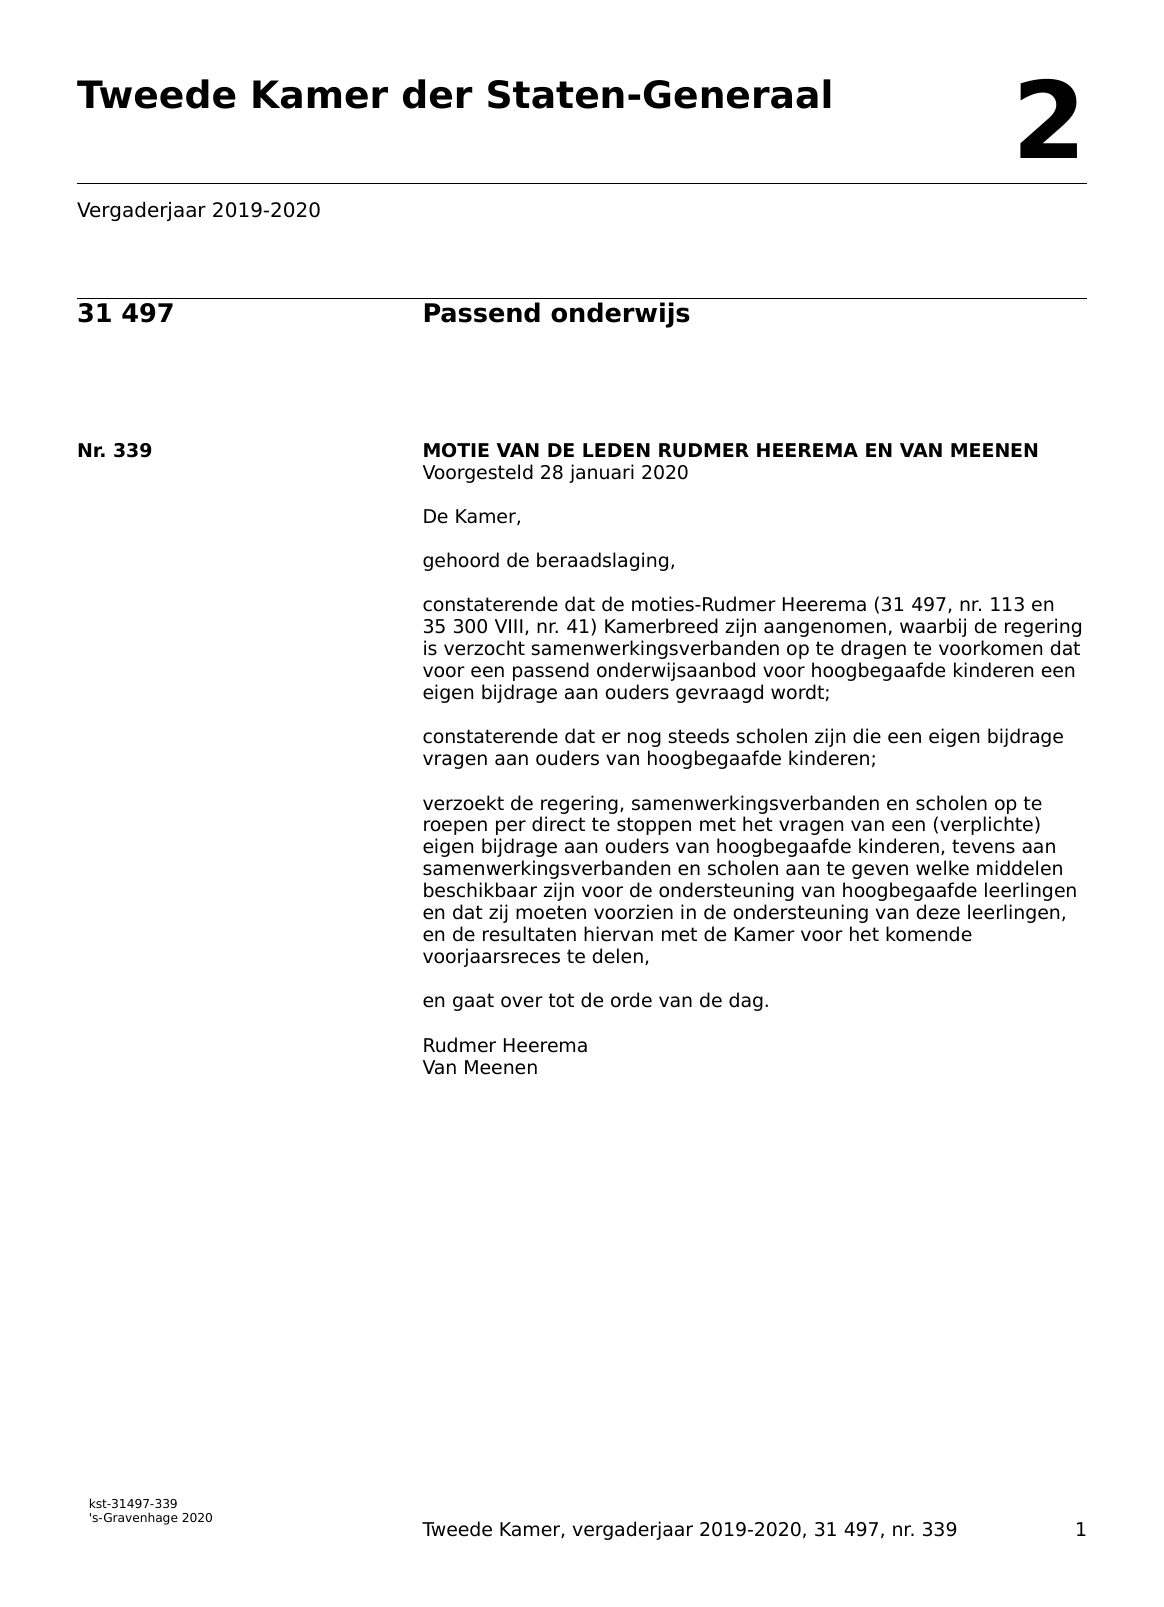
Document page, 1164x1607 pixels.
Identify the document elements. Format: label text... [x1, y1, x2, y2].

text Voorgesteld 28 januari 2020 [422, 462, 1087, 484]
table_cell Vergaderjaar 2019-2020 [77, 184, 1087, 298]
text constaterende dat de moties-Rudmer Heerema (31 497, nr. 113 en 35 300 VIII, nr. 41) Kamerbreed zijn aangenomen, waarbij de regering is verzocht samenwerkingsverbanden op te dragen te voorkomen dat voor een passend onderwijsaanbod voor hoogbegaafde kinderen een eigen bijdrage aan ouders gevraagd wordt; [422, 594, 1087, 704]
text gehoord de beraadslaging, [422, 550, 1087, 572]
subtitle 31 497 Passend onderwijs [77, 299, 1087, 329]
text en gaat over tot de orde van de dag. [422, 990, 1087, 1012]
text Rudmer Heerema [422, 1034, 1087, 1057]
table_header Tweede Kamer der Staten-Generaal [77, 59, 886, 183]
text 's-Gravenhage 2020 [88, 1511, 323, 1525]
text kst-31497-339 [88, 1497, 323, 1511]
table_header 2 [886, 59, 1087, 183]
text Van Meenen [422, 1057, 1087, 1078]
text verzoekt de regering, samenwerkingsverbanden en scholen op te roepen per direct te stoppen met het vragen van een (verplichte) eigen bijdrage aan ouders van hoogbegaafde kinderen, tevens aan samenwerkingsverbanden en scholen aan te geven welke middelen beschikbaar zijn voor de ondersteuning van hoogbegaafde leerlingen en dat zij moeten voorzien in de ondersteuning van deze leerlingen, en de resultaten hiervan met de Kamer voor het komende voorjaarsreces te delen, [422, 792, 1087, 968]
text De Kamer, [422, 506, 1087, 528]
text constaterende dat er nog steeds scholen zijn die een eigen bijdrage vragen aan ouders van hoogbegaafde kinderen; [422, 726, 1087, 770]
subtitle Nr. 339 MOTIE VAN DE LEDEN RUDMER HEEREMA EN VAN MEENEN [77, 440, 1087, 462]
